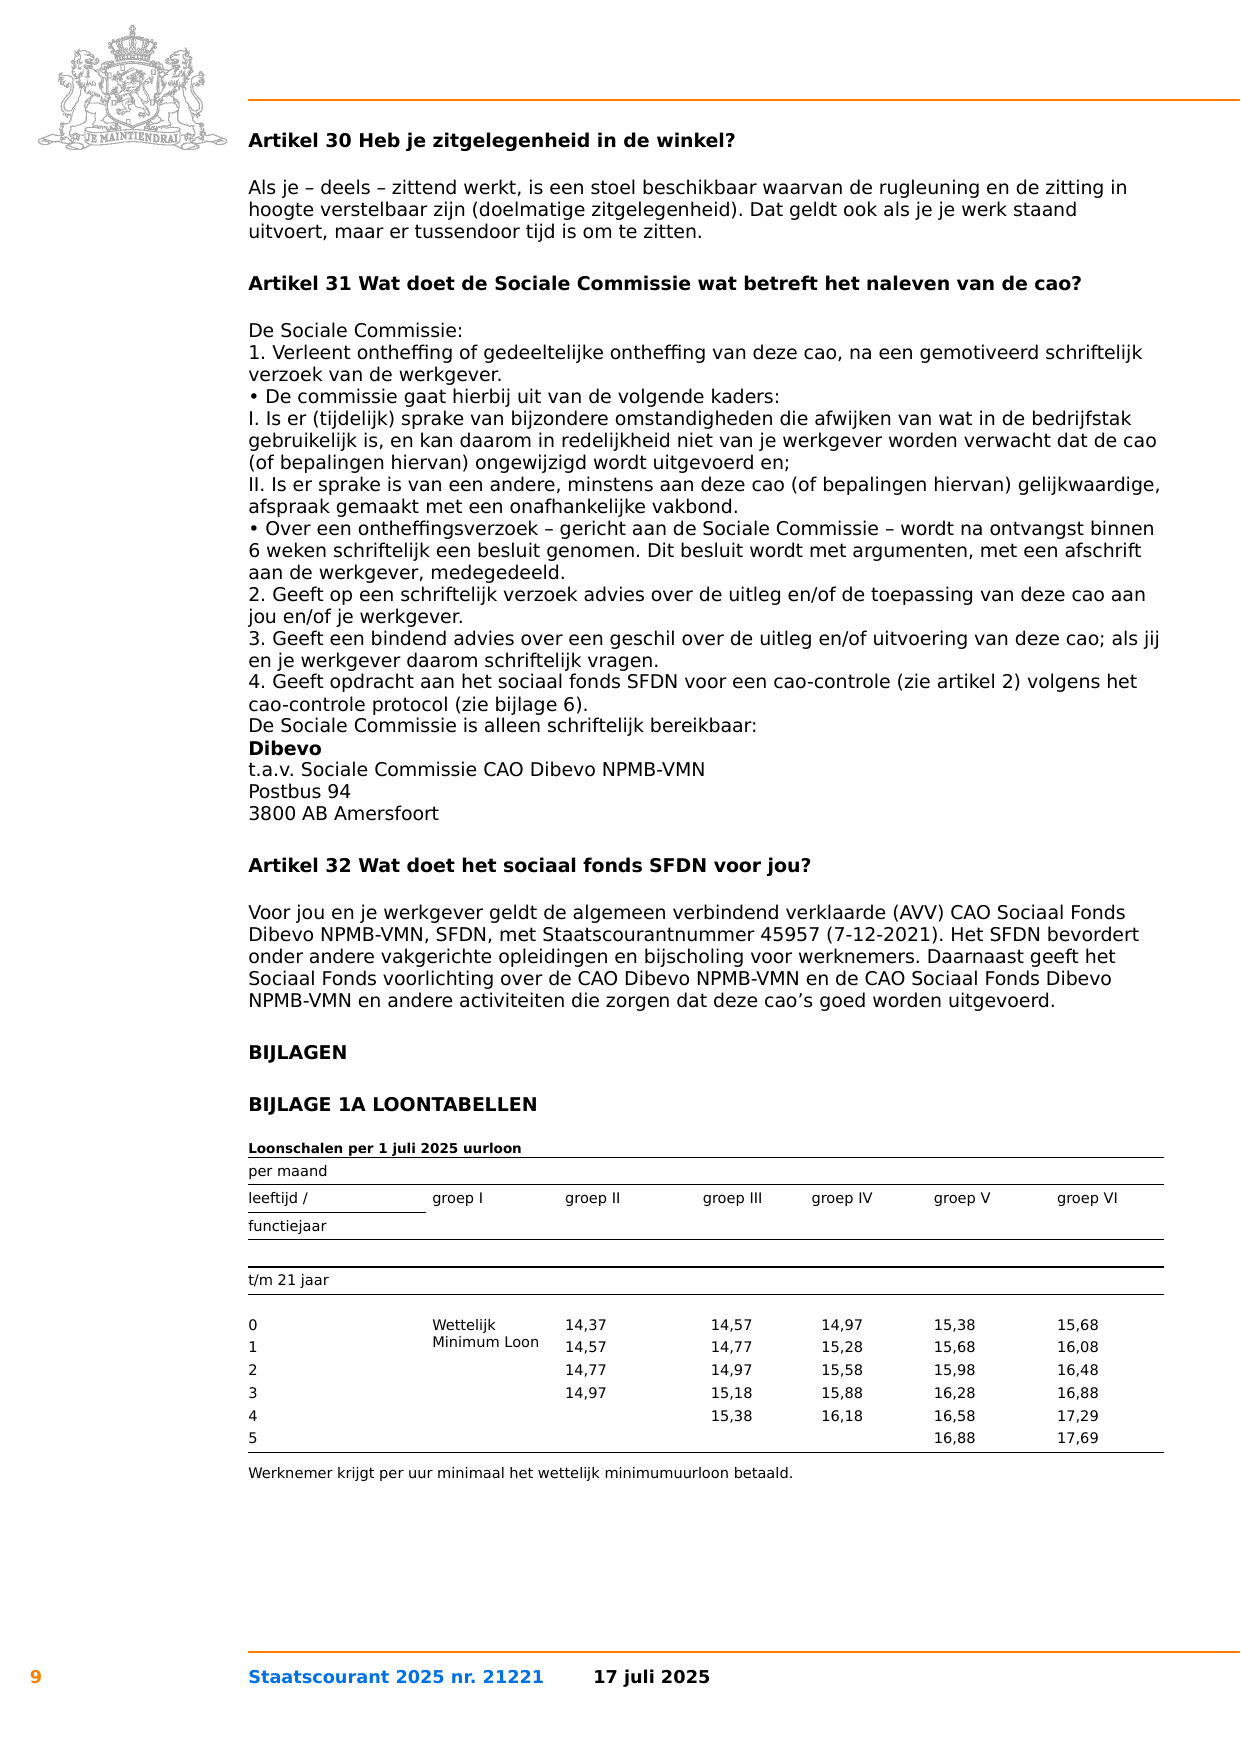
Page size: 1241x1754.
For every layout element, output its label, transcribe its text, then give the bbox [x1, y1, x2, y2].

table_cell 2 [248, 1361, 426, 1384]
table_cell 14,77 [705, 1338, 815, 1361]
table_cell [705, 1295, 815, 1317]
table_cell 15,88 [815, 1384, 928, 1406]
text • Over een ontheffingsverzoek – gericht aan de Sociale Commissie – wordt na ontvangst binnen 6 weken schriftelijk een besluit genomen. Dit besluit wordt met argumenten, met een afschrift aan de werkgever, medegedeeld. [248, 518, 1163, 583]
table_cell 14,97 [815, 1317, 928, 1338]
table_cell [697, 1240, 805, 1266]
table_cell [928, 1240, 1051, 1266]
table_cell [928, 1158, 1051, 1184]
table_cell 15,68 [1051, 1317, 1163, 1338]
table_cell [1051, 1295, 1163, 1317]
table_cell [805, 1240, 928, 1266]
table_cell [559, 1429, 705, 1452]
subtitle Artikel 30 Heb je zitgelegenheid in de winkel? [248, 130, 1163, 152]
table_cell [559, 1406, 705, 1429]
table_cell [426, 1268, 1051, 1294]
table_cell 15,68 [928, 1338, 1051, 1361]
text Als je – deels – zittend werkt, is een stoel beschikbaar waarvan de rugleuning en de zitting in hoogte verstelbaar zijn (doelmatige zitgelegenheid). Dat geldt ook als je je werk staand uitvoert, maar er tussendoor tijd is om te zitten. [248, 177, 1163, 243]
table_cell [559, 1240, 697, 1266]
table_cell functiejaar [248, 1213, 426, 1239]
table_cell 16,18 [815, 1406, 928, 1429]
text 3. Geeft een bindend advies over een geschil over de uitleg en/of uitvoering van deze cao; als jij en je werkgever daarom schriftelijk vragen. [248, 627, 1163, 671]
table_cell 1 [248, 1338, 426, 1361]
table_cell groep II [559, 1185, 697, 1239]
text 4. Geeft opdracht aan het sociaal fonds SFDN voor een cao-controle (zie artikel 2) volgens het cao-controle protocol (zie bijlage 6). [248, 671, 1163, 715]
table_cell Wettelijk Minimum Loon [426, 1317, 559, 1452]
table_cell 15,18 [705, 1384, 815, 1406]
table_cell groep VI [1051, 1185, 1163, 1239]
table_cell 14,57 [705, 1317, 815, 1338]
table_cell 16,58 [928, 1406, 1051, 1429]
table_cell 14,97 [559, 1384, 705, 1406]
table_cell [815, 1429, 928, 1452]
table_cell per maand [248, 1158, 426, 1184]
subtitle Artikel 31 Wat doet de Sociale Commissie wat betreft het naleven van de cao? [248, 273, 1163, 295]
table_cell [559, 1295, 705, 1317]
table_cell 14,37 [559, 1317, 705, 1338]
table_cell 16,28 [928, 1384, 1051, 1406]
table_cell groep V [928, 1185, 1051, 1239]
text 3800 AB Amersfoort [248, 803, 1163, 825]
text De Sociale Commissie is alleen schriftelijk bereikbaar: [248, 715, 1163, 737]
table_cell [559, 1158, 697, 1184]
table_cell [426, 1295, 559, 1317]
table_cell 15,38 [705, 1406, 815, 1429]
table_cell [248, 1240, 426, 1266]
text I. Is er (tijdelijk) sprake van bijzondere omstandigheden die afwijken van wat in de bedrijfstak gebruikelijk is, en kan daarom in redelijkheid niet van je werkgever worden verwacht dat de cao (of bepalingen hiervan) ongewijzigd wordt uitgevoerd en; [248, 408, 1163, 474]
table_cell 14,77 [559, 1361, 705, 1384]
table_cell 5 [248, 1429, 426, 1452]
table_cell 15,58 [815, 1361, 928, 1384]
table_cell 4 [248, 1406, 426, 1429]
table_cell [248, 1295, 426, 1317]
table_cell 14,57 [559, 1338, 705, 1361]
table_cell 15,98 [928, 1361, 1051, 1384]
table_cell leeftijd / [248, 1185, 426, 1212]
text • De commissie gaat hierbij uit van de volgende kaders: [248, 386, 1163, 408]
table_cell [805, 1158, 928, 1184]
table_cell [1051, 1158, 1163, 1184]
table_cell 17,69 [1051, 1429, 1163, 1452]
text Postbus 94 [248, 781, 1163, 803]
text 1. Verleent ontheffing of gedeeltelijke ontheffing van deze cao, na een gemotiveerd schriftelijk verzoek van de werkgever. [248, 342, 1163, 386]
table_cell groep I [426, 1185, 559, 1239]
text De Sociale Commissie: [248, 320, 1163, 342]
table_cell 16,88 [1051, 1384, 1163, 1406]
subtitle Artikel 32 Wat doet het sociaal fonds SFDN voor jou? [248, 855, 1163, 877]
table_cell 17,29 [1051, 1406, 1163, 1429]
table_cell groep III [697, 1185, 805, 1239]
table_cell 15,38 [928, 1317, 1051, 1338]
table_cell 16,48 [1051, 1361, 1163, 1384]
table_cell [697, 1158, 805, 1184]
table_cell [1051, 1268, 1163, 1294]
table_cell [815, 1295, 928, 1317]
table_cell [928, 1295, 1051, 1317]
text Voor jou en je werkgever geldt de algemeen verbindend verklaarde (AVV) CAO Sociaal Fonds Dibevo NPMB-VMN, SFDN, met Staatscourantnummer 45957 (7-12-2021). Het SFDN bevordert onder andere vakgerichte opleidingen en bijscholing voor werknemers. Daarnaast geeft het Sociaal Fonds voorlichting over de CAO Dibevo NPMB-VMN en de CAO Sociaal Fonds Dibevo NPMB-VMN en andere activiteiten die zorgen dat deze cao’s goed worden uitgevoerd. [248, 902, 1163, 1012]
picture [38, 25, 227, 150]
table_cell t/m 21 jaar [248, 1268, 426, 1294]
table_header Loonschalen per 1 juli 2025 uurloon [248, 1141, 1163, 1157]
table_cell 0 [248, 1317, 426, 1338]
subtitle BIJLAGEN [248, 1042, 1163, 1064]
text Dibevo [248, 737, 1163, 759]
table_cell [705, 1429, 815, 1452]
table_cell [426, 1240, 559, 1266]
table_cell Werknemer krijgt per uur minimaal het wettelijk minimumuurloon betaald. [248, 1453, 1163, 1482]
table_cell [1051, 1240, 1163, 1266]
table_cell groep IV [805, 1185, 928, 1239]
table_cell 3 [248, 1384, 426, 1406]
text II. Is er sprake is van een andere, minstens aan deze cao (of bepalingen hiervan) gelijkwaardige, afspraak gemaakt met een onafhankelijke vakbond. [248, 474, 1163, 518]
table_cell 15,28 [815, 1338, 928, 1361]
table_cell 16,08 [1051, 1338, 1163, 1361]
subtitle BIJLAGE 1A LOONTABELLEN [248, 1094, 1163, 1116]
text 2. Geeft op een schriftelijk verzoek advies over de uitleg en/of de toepassing van deze cao aan jou en/of je werkgever. [248, 583, 1163, 627]
text t.a.v. Sociale Commissie CAO Dibevo NPMB-VMN [248, 759, 1163, 781]
table_cell 14,97 [705, 1361, 815, 1384]
table_cell 16,88 [928, 1429, 1051, 1452]
table_cell [426, 1158, 559, 1184]
